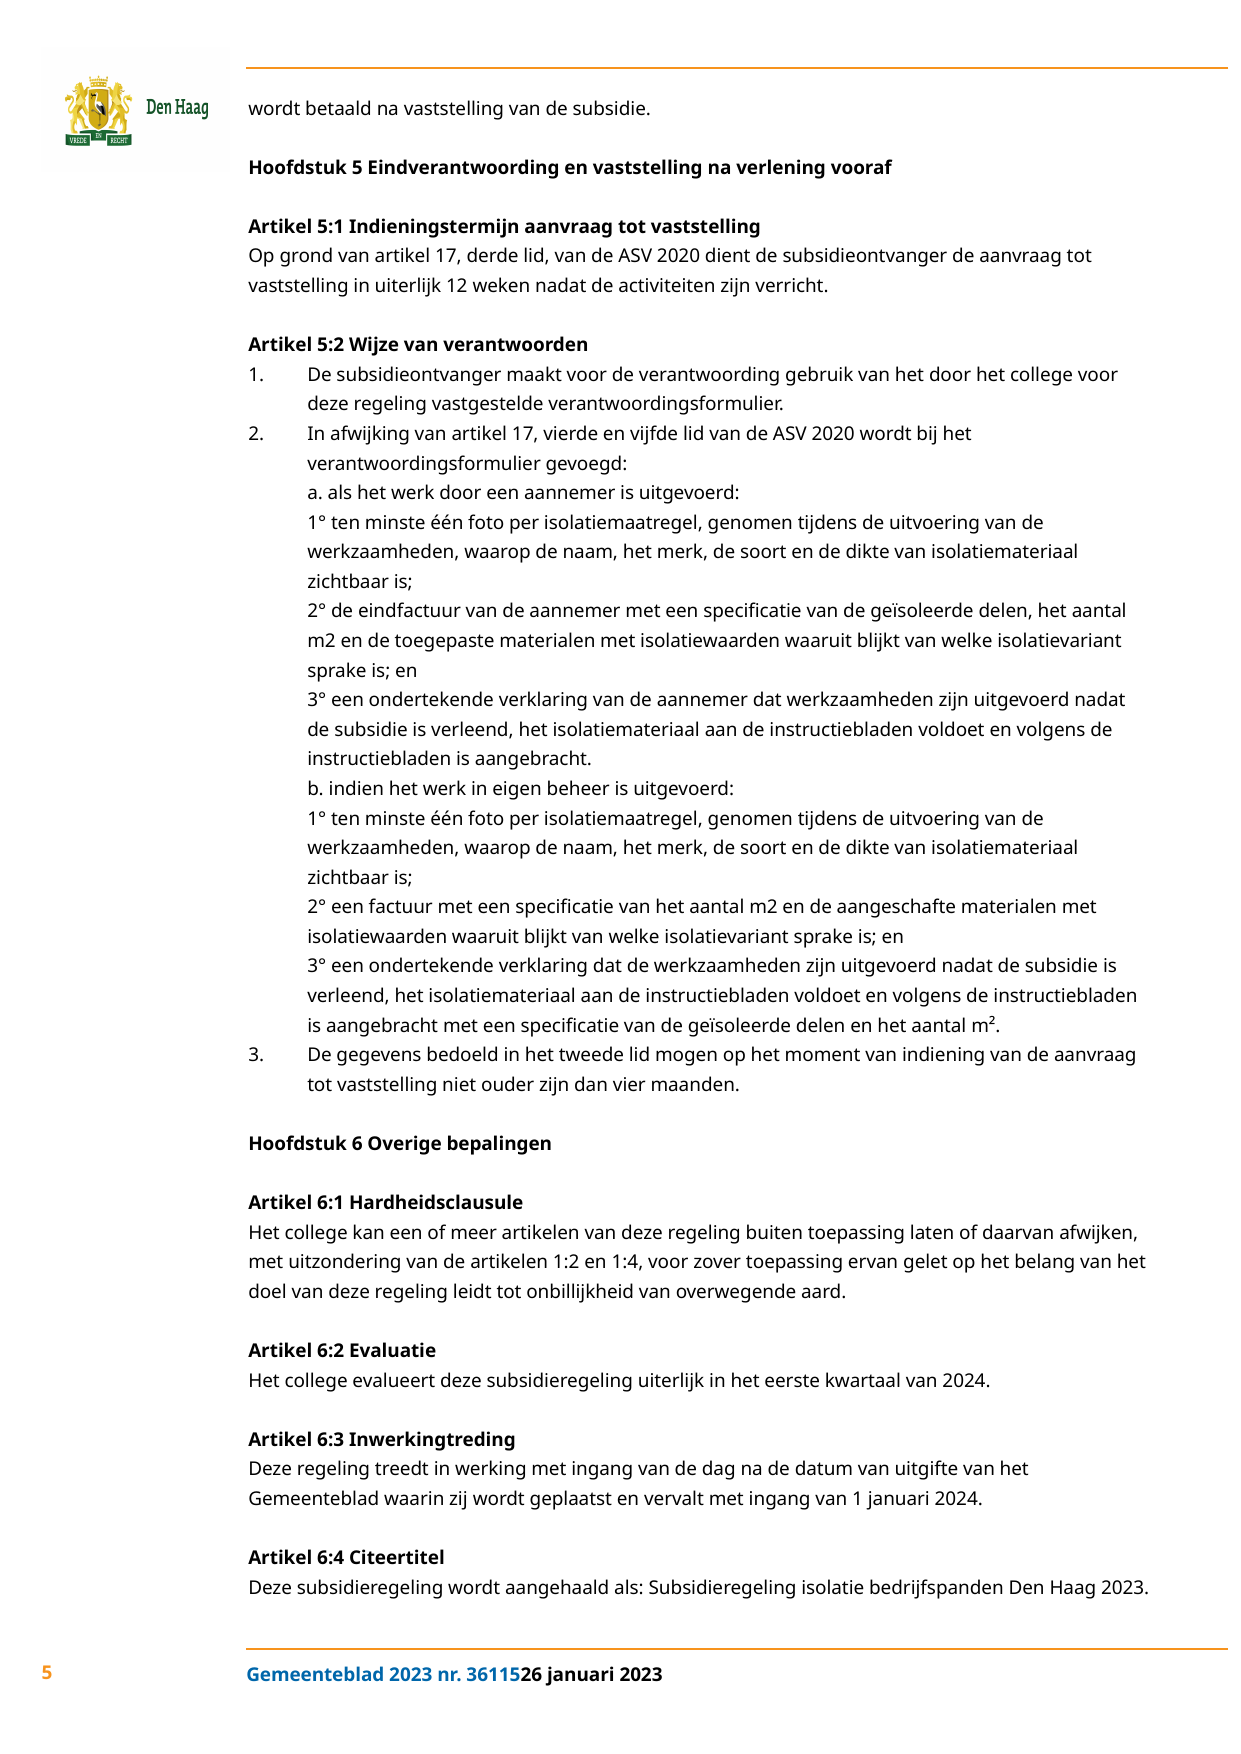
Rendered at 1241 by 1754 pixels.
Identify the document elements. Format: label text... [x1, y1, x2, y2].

list 1° ten minste één foto per isolatiemaatregel, genomen tijdens de uitvoering van de werkzaamheden, waarop de naam, het merk, de soort en de dikte van isolatiemateriaal zichtbaar is; [248, 805, 1152, 890]
list a. als het werk door een aannemer is uitgevoerd: [248, 479, 1152, 505]
list 1° ten minste één foto per isolatiemaatregel, genomen tijdens de uitvoering van de werkzaamheden, waarop de naam, het merk, de soort en de dikte van isolatiemateriaal zichtbaar is; [248, 509, 1152, 594]
list 3° een ondertekende verklaring dat de werkzaamheden zijn uitgevoerd nadat de subsidie is verleend, het isolatiemateriaal aan de instructiebladen voldoet en volgens de instructiebladen is aangebracht met een specificatie van de geïsoleerde delen en het aantal m². [248, 953, 1152, 1038]
picture [41, 47, 231, 172]
text Hoofdstuk 6 Overige bepalingen [248, 1130, 1152, 1156]
text Hoofdstuk 5 Eindverantwoording en vaststelling na verlening vooraf [248, 154, 1152, 180]
list b. indien het werk in eigen beheer is uitgevoerd: [248, 775, 1152, 801]
text Artikel 6:3 Inwerkingtreding [248, 1426, 1152, 1452]
text Artikel 5:2 Wijze van verantwoorden [248, 331, 1152, 357]
list 3° een ondertekende verklaring van de aannemer dat werkzaamheden zijn uitgevoerd nadat de subsidie is verleend, het isolatiemateriaal aan de instructiebladen voldoet en volgens de instructiebladen is aangebracht. [248, 686, 1152, 771]
text Het college evalueert deze subsidieregeling uiterlijk in het eerste kwartaal van 2024. [248, 1367, 1152, 1393]
text wordt betaald na vaststelling van de subsidie. [248, 95, 1152, 121]
text Artikel 6:2 Evaluatie [248, 1337, 1152, 1363]
text Deze regeling treedt in werking met ingang van de dag na de datum van uitgifte van het Gemeenteblad waarin zij wordt geplaatst en vervalt met ingang van 1 januari 2024. [248, 1456, 1152, 1511]
text Artikel 5:1 Indieningstermijn aanvraag tot vaststelling [248, 213, 1152, 239]
text Artikel 6:4 Citeertitel [248, 1544, 1152, 1570]
list De gegevens bedoeld in het tweede lid mogen op het moment van indiening van de aanvraag tot vaststelling niet ouder zijn dan vier maanden. [248, 1041, 1152, 1097]
list 2° een factuur met een specificatie van het aantal m2 en de aangeschafte materialen met isolatiewaarden waaruit blijkt van welke isolatievariant sprake is; en [248, 893, 1152, 949]
list 2° de eindfactuur van de aannemer met een specificatie van de geïsoleerde delen, het aantal m2 en de toegepaste materialen met isolatiewaarden waaruit blijkt van welke isolatievariant sprake is; en [248, 598, 1152, 683]
list In afwijking van artikel 17, vierde en vijfde lid van de ASV 2020 wordt bij het verantwoordingsformulier gevoegd: [248, 420, 1152, 476]
text Op grond van artikel 17, derde lid, van de ASV 2020 dient de subsidieontvanger de aanvraag tot vaststelling in uiterlijk 12 weken nadat de activiteiten zijn verricht. [248, 243, 1152, 298]
list De subsidieontvanger maakt voor de verantwoording gebruik van het door het college voor deze regeling vastgestelde verantwoordingsformulier. [248, 361, 1152, 416]
text Deze subsidieregeling wordt aangehaald als: Subsidieregeling isolatie bedrijfspanden Den Haag 2023. [248, 1574, 1152, 1600]
text Het college kan een of meer artikelen van deze regeling buiten toepassing laten of daarvan afwijken, met uitzondering van de artikelen 1:2 en 1:4, voor zover toepassing ervan gelet op het belang van het doel van deze regeling leidt tot onbillijkheid van overwegende aard. [248, 1219, 1152, 1304]
text Artikel 6:1 Hardheidsclausule [248, 1189, 1152, 1215]
